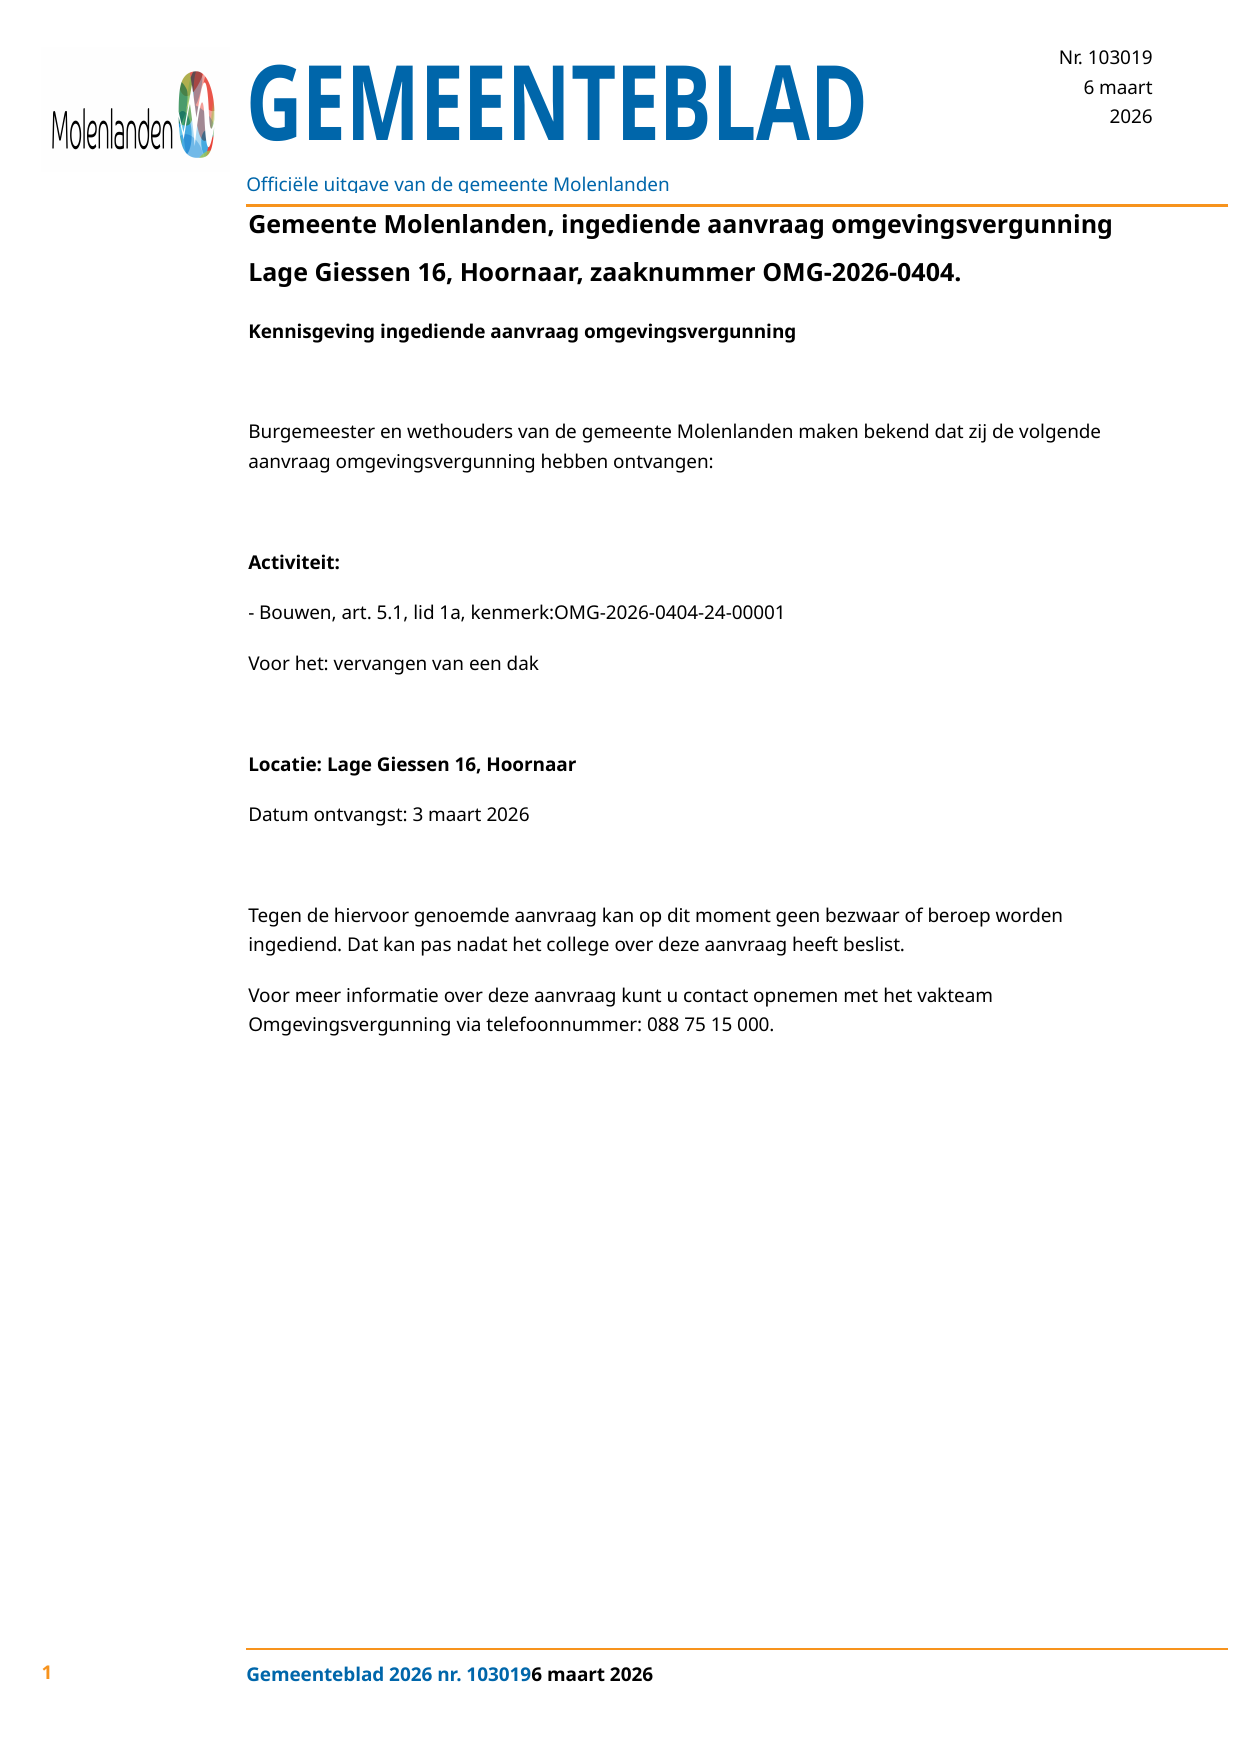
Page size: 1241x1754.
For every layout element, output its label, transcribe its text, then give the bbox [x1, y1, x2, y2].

text - Bouwen, art. 5.1, lid 1a, kenmerk:OMG-2026-0404-24-00001 [248, 599, 1152, 625]
text Kennisgeving ingediende aanvraag omgevingsvergunning [248, 318, 1152, 344]
text Datum ontvangst: 3 maart 2026 [248, 801, 1152, 827]
text Locatie: Lage Giessen 16, Hoornaar [248, 751, 1152, 777]
text Burgemeester en wethouders van de gemeente Molenlanden maken bekend dat zij de volgende aanvraag omgevingsvergunning hebben ontvangen: [248, 419, 1152, 474]
picture [41, 47, 231, 172]
text Tegen de hiervoor genoemde aanvraag kan op dit moment geen bezwaar of beroep worden ingediend. Dat kan pas nadat het college over deze aanvraag heeft beslist. [248, 902, 1152, 957]
text Voor meer informatie over deze aanvraag kunt u contact opnemen met het vakteam Omgevingsvergunning via telefoonnummer: 088 75 15 000. [248, 982, 1152, 1037]
text Gemeente Molenlanden, ingediende aanvraag omgevingsvergunning Lage Giessen 16, Hoornaar, zaaknummer OMG-2026-0404. [248, 207, 1152, 288]
text Voor het: vervangen van een dak [248, 650, 1152, 676]
text Activiteit: [248, 549, 1152, 575]
